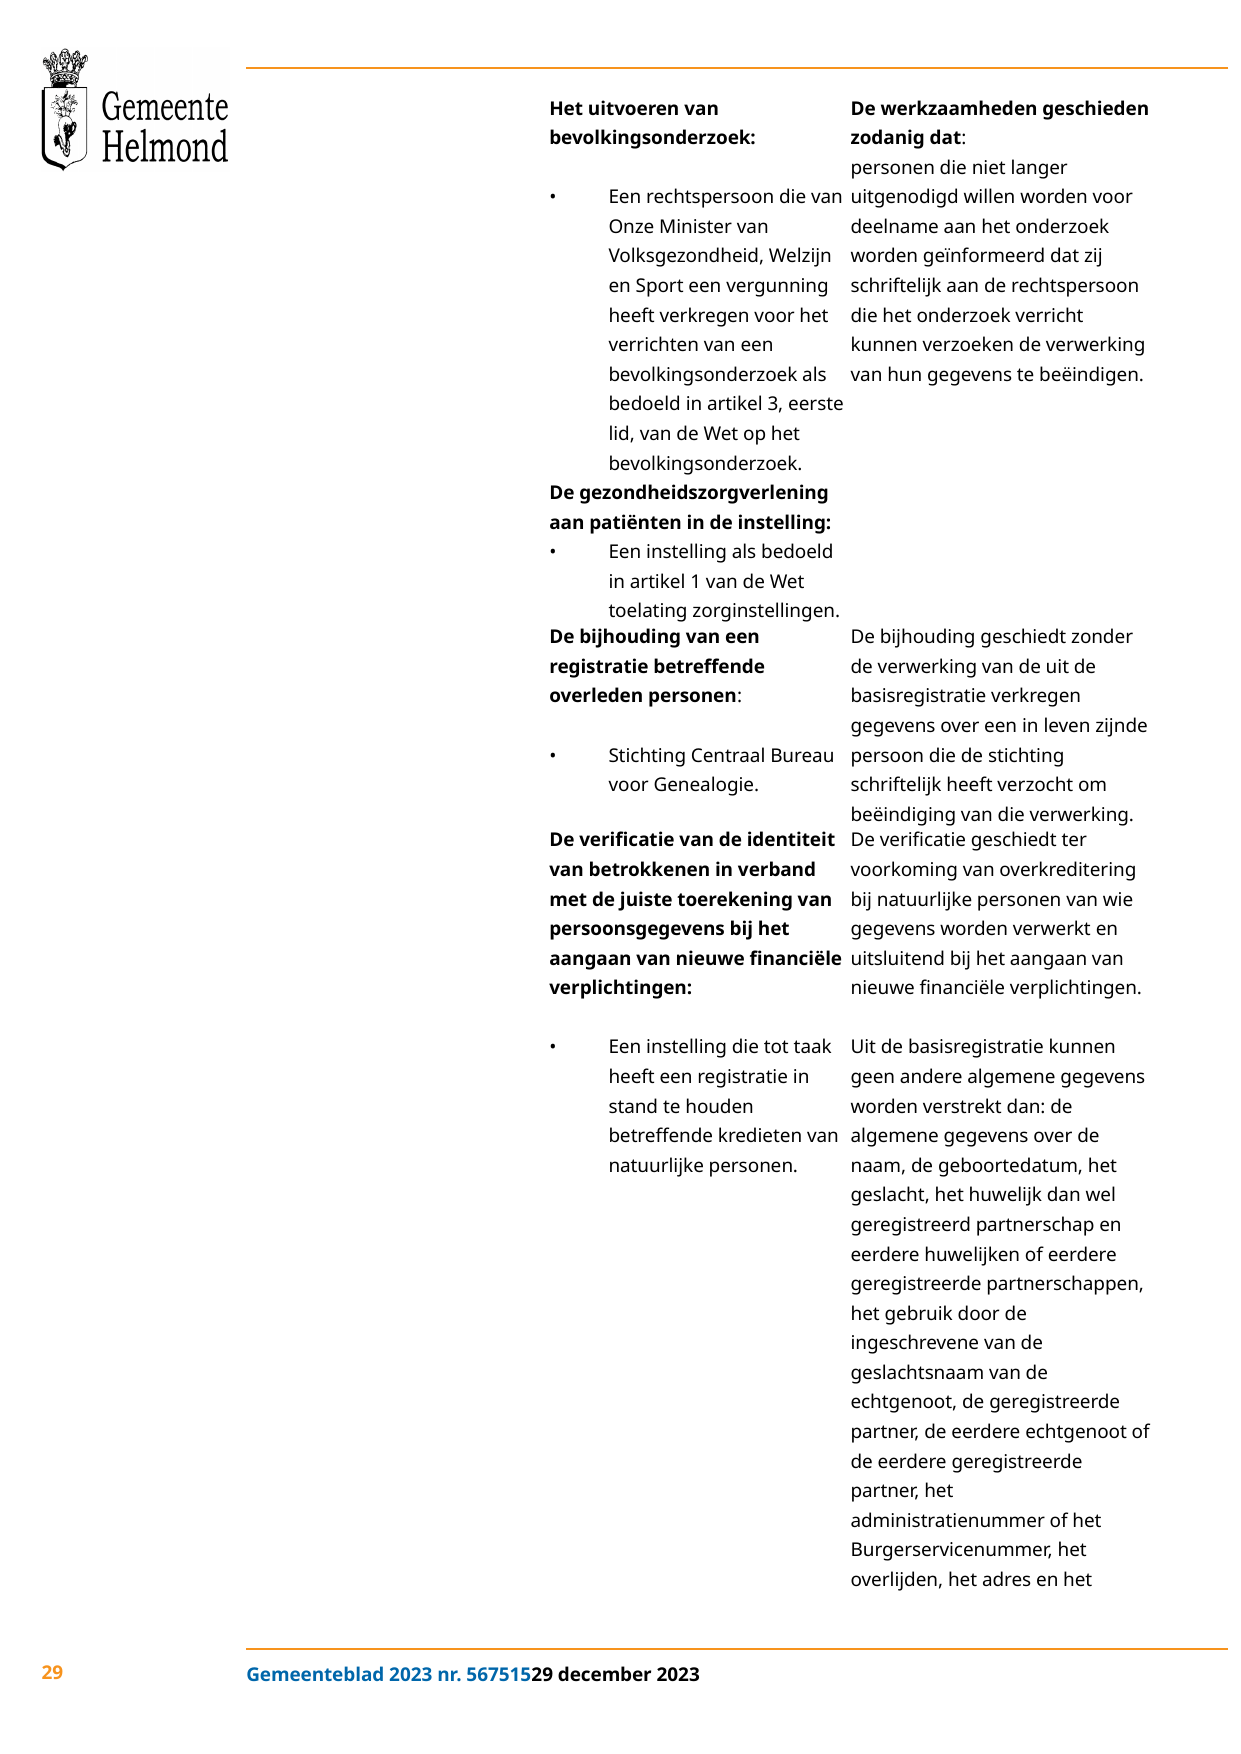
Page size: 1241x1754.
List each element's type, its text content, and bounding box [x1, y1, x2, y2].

table_cell De verificatie geschiedt ter voorkoming van overkreditering bij natuurlijke personen van wie gegevens worden verwerkt en uitsluitend bij het aangaan van nieuwe financiële verplichtingen. Uit de basisregistratie kunnen geen andere algemene gegevens worden verstrekt dan: de algemene gegevens over de naam, de geboortedatum, het geslacht, het huwelijk dan wel geregistreerd partnerschap en eerdere huwelijken of eerdere geregistreerde partnerschappen, het gebruik door de ingeschrevene van de geslachtsnaam van de echtgenoot, de geregistreerde partner, de eerdere echtgenoot of de eerdere geregistreerde partner, het administratienummer of het Burgerservicenummer, het overlijden, het adres en het [850, 827, 1152, 1592]
table_cell De werkzaamheden geschieden zodanig dat: personen die niet langer uitgenodigd willen worden voor deelname aan het onderzoek worden geïnformeerd dat zij schriftelijk aan de rechtspersoon die het onderzoek verricht kunnen verzoeken de verwerking van hun gegevens te beëindigen. [850, 95, 1152, 623]
table_cell De bijhouding van een registratie betreffende overleden personen: Stichting Centraal Bureau voor Genealogie. [549, 624, 850, 827]
table_cell [248, 624, 549, 827]
table_cell [248, 95, 549, 623]
table_cell Het uitvoeren van bevolkingsonderzoek: Een rechtspersoon die van Onze Minister van Volksgezondheid, Welzijn en Sport een vergunning heeft verkregen voor het verrichten van een bevolkingsonderzoek als bedoeld in artikel 3, eerste lid, van de Wet op het bevolkingsonderzoek. De gezondheidszorgverlening aan patiënten in de instelling: Een instelling als bedoeld in artikel 1 van de Wet toelating zorginstellingen. [549, 95, 850, 623]
table_cell De verificatie van de identiteit van betrokkenen in verband met de juiste toerekening van persoonsgegevens bij het aangaan van nieuwe financiële verplichtingen: Een instelling die tot taak heeft een registratie in stand te houden betreffende kredieten van natuurlijke personen. [549, 827, 850, 1592]
picture [41, 47, 231, 172]
table_cell De bijhouding geschiedt zonder de verwerking van de uit de basisregistratie verkregen gegevens over een in leven zijnde persoon die de stichting schriftelijk heeft verzocht om beëindiging van die verwerking. [850, 624, 1152, 827]
table_cell [248, 827, 549, 1592]
